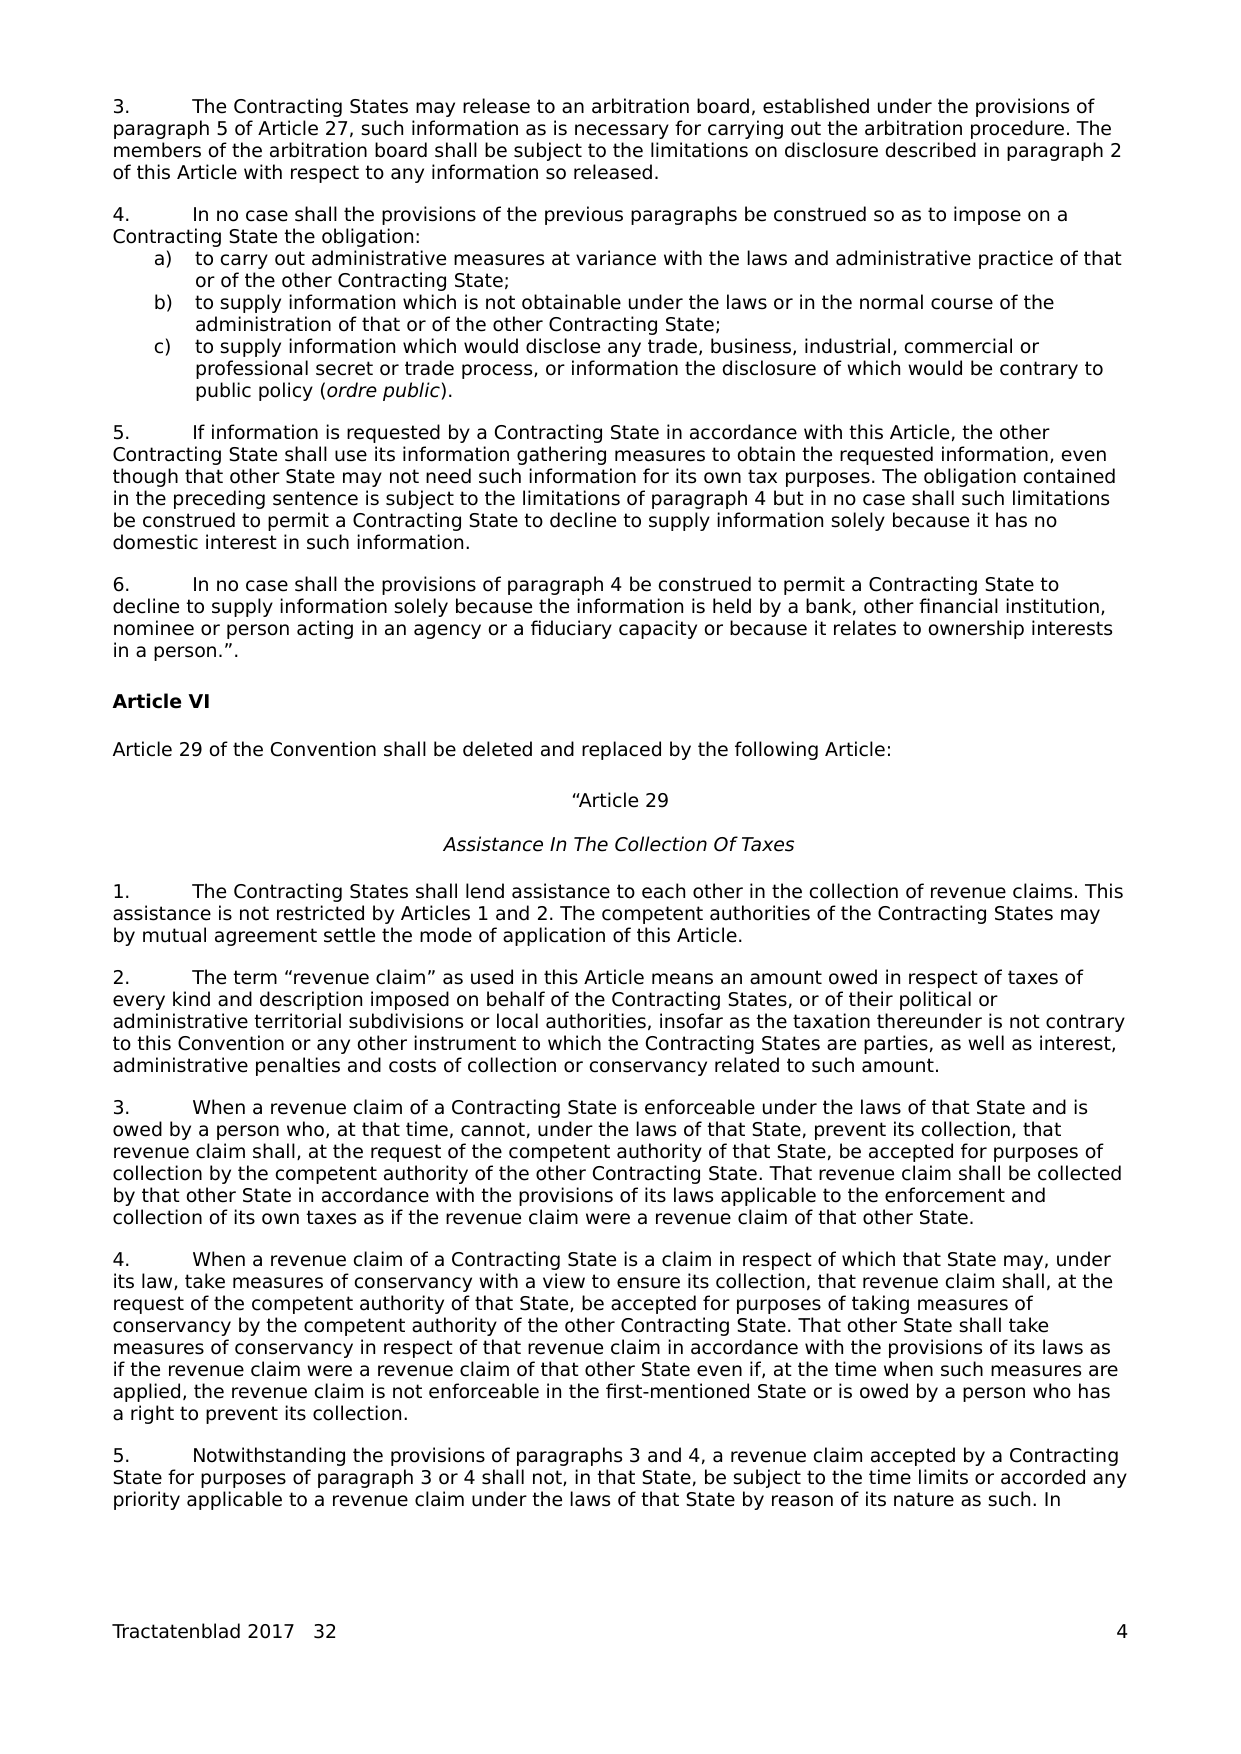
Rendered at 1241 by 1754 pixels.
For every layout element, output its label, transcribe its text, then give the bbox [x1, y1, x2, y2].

text Article 29 of the Convention shall be deleted and replaced by the following Article: [112, 738, 1128, 760]
text 4. In no case shall the provisions of the previous paragraphs be construed so as to impose on a Contracting State the obligation: [112, 204, 1128, 248]
text 5. Notwithstanding the provisions of paragraphs 3 and 4, a revenue claim accepted by a Contracting State for purposes of paragraph 3 or 4 shall not, in that State, be subject to the time limits or accorded any priority applicable to a revenue claim under the laws of that State by reason of its nature as such. In [112, 1445, 1128, 1511]
text 1. The Contracting States shall lend assistance to each other in the collection of revenue claims. This assistance is not restricted by Articles 1 and 2. The competent authorities of the Contracting States may by mutual agreement settle the mode of application of this Article. [112, 881, 1128, 947]
text c) to supply information which would disclose any trade, business, industrial, commercial or professional secret or trade process, or information the disclosure of which would be contrary to public policy (ordre public). [153, 336, 1128, 402]
text 6. In no case shall the provisions of paragraph 4 be construed to permit a Contracting State to decline to supply information solely because the information is held by a bank, other financial institution, nominee or person acting in an agency or a fiduciary capacity or because it relates to ownership interests in a person.”. [112, 573, 1128, 661]
text a) to carry out administrative measures at variance with the laws and administrative practice of that or of the other Contracting State; [153, 248, 1128, 292]
subtitle Article VI [112, 691, 1128, 713]
text 2. The term “revenue claim” as used in this Article means an amount owed in respect of taxes of every kind and description imposed on behalf of the Contracting States, or of their political or administrative territorial subdivisions or local authorities, insofar as the taxation thereunder is not contrary to this Convention or any other instrument to which the Contracting States are parties, as well as interest, administrative penalties and costs of collection or conservancy related to such amount. [112, 967, 1128, 1077]
subtitle “Article 29 Assistance In The Collection Of Taxes [112, 790, 1128, 856]
text 4. When a revenue claim of a Contracting State is a claim in respect of which that State may, under its law, take measures of conservancy with a view to ensure its collection, that revenue claim shall, at the request of the competent authority of that State, be accepted for purposes of taking measures of conservancy by the competent authority of the other Contracting State. That other State shall take measures of conservancy in respect of that revenue claim in accordance with the provisions of its laws as if the revenue claim were a revenue claim of that other State even if, at the time when such measures are applied, the revenue claim is not enforceable in the first-mentioned State or is owed by a person who has a right to prevent its collection. [112, 1249, 1128, 1425]
text 3. The Contracting States may release to an arbitration board, established under the provisions of paragraph 5 of Article 27, such information as is necessary for carrying out the arbitration procedure. The members of the arbitration board shall be subject to the limitations on disclosure described in paragraph 2 of this Article with respect to any information so released. [112, 96, 1128, 184]
text 3. When a revenue claim of a Contracting State is enforceable under the laws of that State and is owed by a person who, at that time, cannot, under the laws of that State, prevent its collection, that revenue claim shall, at the request of the competent authority of that State, be accepted for purposes of collection by the competent authority of the other Contracting State. That revenue claim shall be collected by that other State in accordance with the provisions of its laws applicable to the enforcement and collection of its own taxes as if the revenue claim were a revenue claim of that other State. [112, 1097, 1128, 1229]
text 5. If information is requested by a Contracting State in accordance with this Article, the other Contracting State shall use its information gathering measures to obtain the requested information, even though that other State may not need such information for its own tax purposes. The obligation contained in the preceding sentence is subject to the limitations of paragraph 4 but in no case shall such limitations be construed to permit a Contracting State to decline to supply information solely because it has no domestic interest in such information. [112, 422, 1128, 553]
text b) to supply information which is not obtainable under the laws or in the normal course of the administration of that or of the other Contracting State; [153, 292, 1128, 336]
